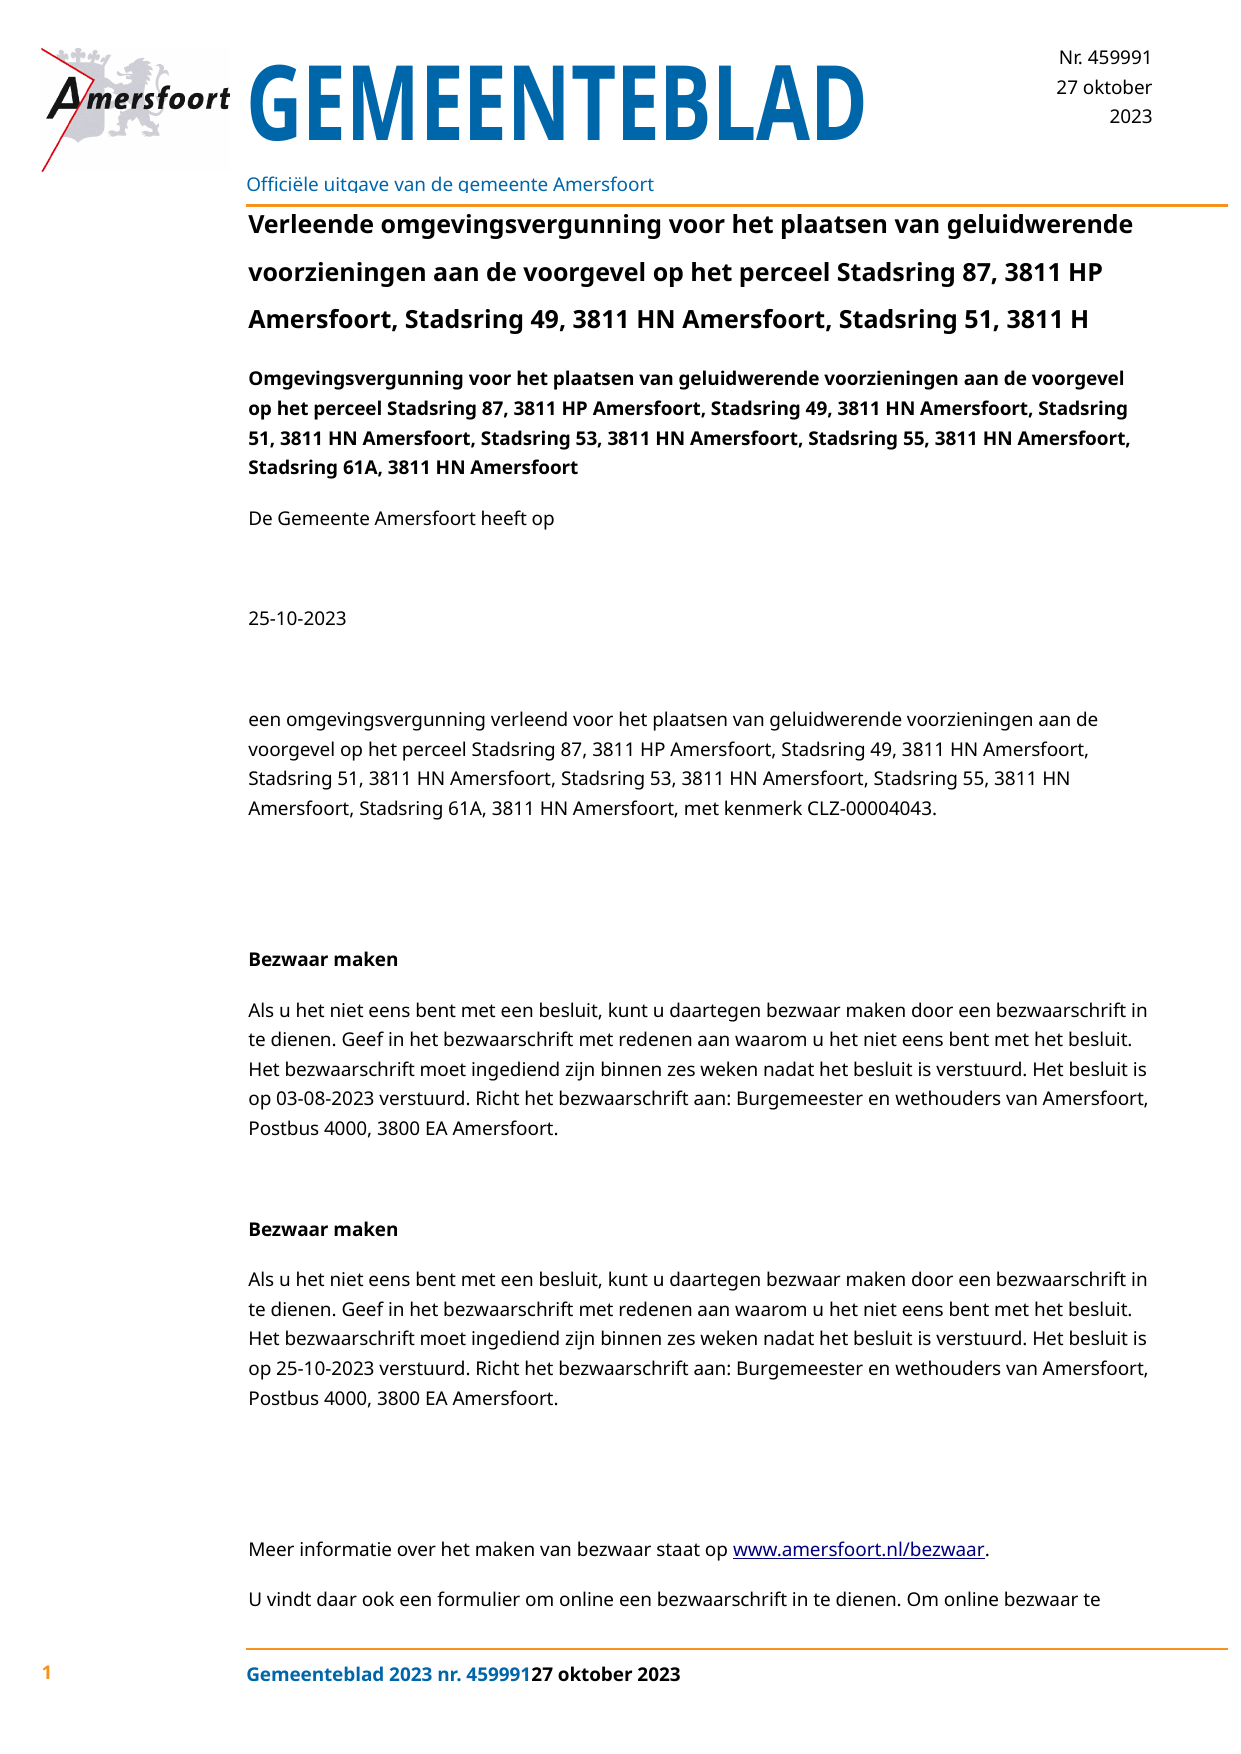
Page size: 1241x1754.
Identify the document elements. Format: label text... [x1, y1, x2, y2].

text U vindt daar ook een formulier om online een bezwaarschrift in te dienen. Om online bezwaar te [248, 1586, 1152, 1612]
text Als u het niet eens bent met een besluit, kunt u daartegen bezwaar maken door een bezwaarschrift in te dienen. Geef in het bezwaarschrift met redenen aan waarom u het niet eens bent met het besluit. Het bezwaarschrift moet ingediend zijn binnen zes weken nadat het besluit is verstuurd. Het besluit is op 25-10-2023 verstuurd. Richt het bezwaarschrift aan: Burgemeester en wethouders van Amersfoort, Postbus 4000, 3800 EA Amersfoort. [248, 1266, 1152, 1410]
picture [41, 47, 231, 172]
text Meer informatie over het maken van bezwaar staat op www.amersfoort.nl/bezwaar. [248, 1536, 1152, 1562]
text 25-10-2023 [248, 606, 1152, 631]
text Verleende omgevingsvergunning voor het plaatsen van geluidwerende voorzieningen aan de voorgevel op het perceel Stadsring 87, 3811 HP Amersfoort, Stadsring 49, 3811 HN Amersfoort, Stadsring 51, 3811 H [248, 207, 1152, 336]
text Omgevingsvergunning voor het plaatsen van geluidwerende voorzieningen aan de voorgevel op het perceel Stadsring 87, 3811 HP Amersfoort, Stadsring 49, 3811 HN Amersfoort, Stadsring 51, 3811 HN Amersfoort, Stadsring 53, 3811 HN Amersfoort, Stadsring 55, 3811 HN Amersfoort, Stadsring 61A, 3811 HN Amersfoort [248, 366, 1152, 480]
text Bezwaar maken [248, 1216, 1152, 1242]
text Bezwaar maken [248, 946, 1152, 972]
text De Gemeente Amersfoort heeft op [248, 505, 1152, 530]
text Als u het niet eens bent met een besluit, kunt u daartegen bezwaar maken door een bezwaarschrift in te dienen. Geef in het bezwaarschrift met redenen aan waarom u het niet eens bent met het besluit. Het bezwaarschrift moet ingediend zijn binnen zes weken nadat het besluit is verstuurd. Het besluit is op 03-08-2023 verstuurd. Richt het bezwaarschrift aan: Burgemeester en wethouders van Amersfoort, Postbus 4000, 3800 EA Amersfoort. [248, 997, 1152, 1141]
text een omgevingsvergunning verleend voor het plaatsen van geluidwerende voorzieningen aan de voorgevel op het perceel Stadsring 87, 3811 HP Amersfoort, Stadsring 49, 3811 HN Amersfoort, Stadsring 51, 3811 HN Amersfoort, Stadsring 53, 3811 HN Amersfoort, Stadsring 55, 3811 HN Amersfoort, Stadsring 61A, 3811 HN Amersfoort, met kenmerk CLZ-00004043. [248, 706, 1152, 821]
